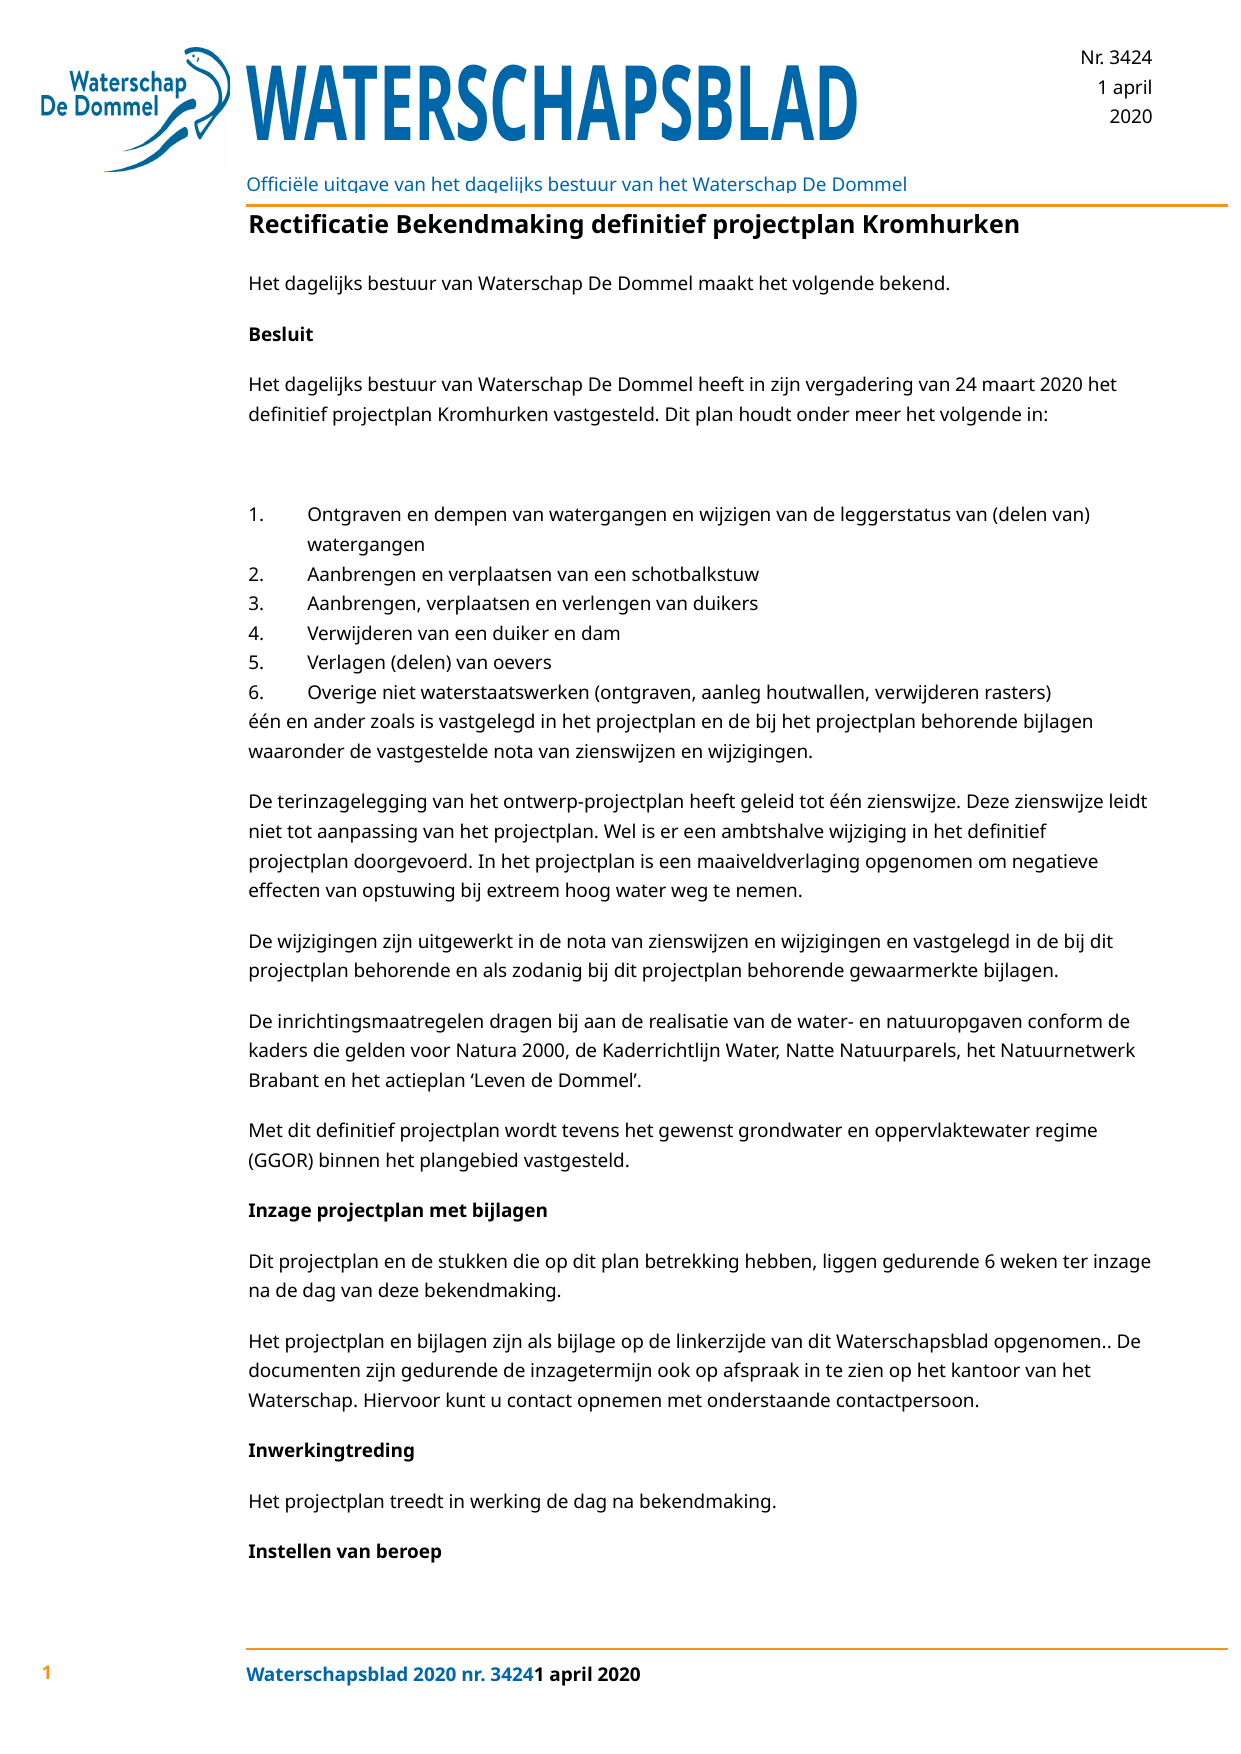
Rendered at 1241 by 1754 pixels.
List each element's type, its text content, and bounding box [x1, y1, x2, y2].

text De wijzigingen zijn uitgewerkt in de nota van zienswijzen en wijzigingen en vastgelegd in de bij dit projectplan behorende en als zodanig bij dit projectplan behorende gewaarmerkte bijlagen. [248, 928, 1152, 983]
text Instellen van beroep [248, 1538, 1152, 1564]
text één en ander zoals is vastgelegd in het projectplan en de bij het projectplan behorende bijlagen waaronder de vastgestelde nota van zienswijzen en wijzigingen. [248, 709, 1152, 764]
list Overige niet waterstaatswerken (ontgraven, aanleg houtwallen, verwijderen rasters) [248, 679, 1152, 705]
text Dit projectplan en de stukken die op dit plan betrekking hebben, liggen gedurende 6 weken ter inzage na de dag van deze bekendmaking. [248, 1248, 1152, 1303]
text Inwerkingtreding [248, 1437, 1152, 1463]
list Verlagen (delen) van oevers [248, 649, 1152, 675]
text De inrichtingsmaatregelen dragen bij aan de realisatie van de water- en natuuropgaven conform de kaders die gelden voor Natura 2000, de Kaderrichtlijn Water, Natte Natuurparels, het Natuurnetwerk Brabant en het actieplan ‘Leven de Dommel’. [248, 1008, 1152, 1093]
text De terinzagelegging van het ontwerp-projectplan heeft geleid tot één zienswijze. Deze zienswijze leidt niet tot aanpassing van het projectplan. Wel is er een ambtshalve wijziging in het definitief projectplan doorgevoerd. In het projectplan is een maaiveldverlaging opgenomen om negatieve effecten van opstuwing bij extreem hoog water weg te nemen. [248, 789, 1152, 903]
picture [45, 99, 51, 111]
text Met dit definitief projectplan wordt tevens het gewenst grondwater en oppervlaktewater regime (GGOR) binnen het plangebied vastgesteld. [248, 1117, 1152, 1173]
picture [198, 118, 210, 131]
picture [41, 47, 231, 172]
list Aanbrengen, verplaatsen en verlengen van duikers [248, 590, 1152, 616]
text Het projectplan en bijlagen zijn als bijlage op de linkerzijde van dit Waterschapsblad opgenomen.. De documenten zijn gedurende de inzagetermijn ook op afspraak in te zien op het kantoor van het Waterschap. Hiervoor kunt u contact opnemen met onderstaande contactpersoon. [248, 1328, 1152, 1413]
text Rectificatie Bekendmaking definitief projectplan Kromhurken [248, 207, 1152, 241]
picture [204, 47, 231, 76]
list Ontgraven en dempen van watergangen en wijzigen van de leggerstatus van (delen van) watergangen [248, 502, 1152, 557]
list Verwijderen van een duiker en dam [248, 620, 1152, 646]
text Het dagelijks bestuur van Waterschap De Dommel heeft in zijn vergadering van 24 maart 2020 het definitief projectplan Kromhurken vastgesteld. Dit plan houdt onder meer het volgende in: [248, 371, 1152, 426]
text Het projectplan treedt in werking de dag na bekendmaking. [248, 1488, 1152, 1513]
text Inzage projectplan met bijlagen [248, 1197, 1152, 1223]
text Het dagelijks bestuur van Waterschap De Dommel maakt het volgende bekend. [248, 270, 1152, 296]
list Aanbrengen en verplaatsen van een schotbalkstuw [248, 561, 1152, 586]
text Besluit [248, 321, 1152, 346]
